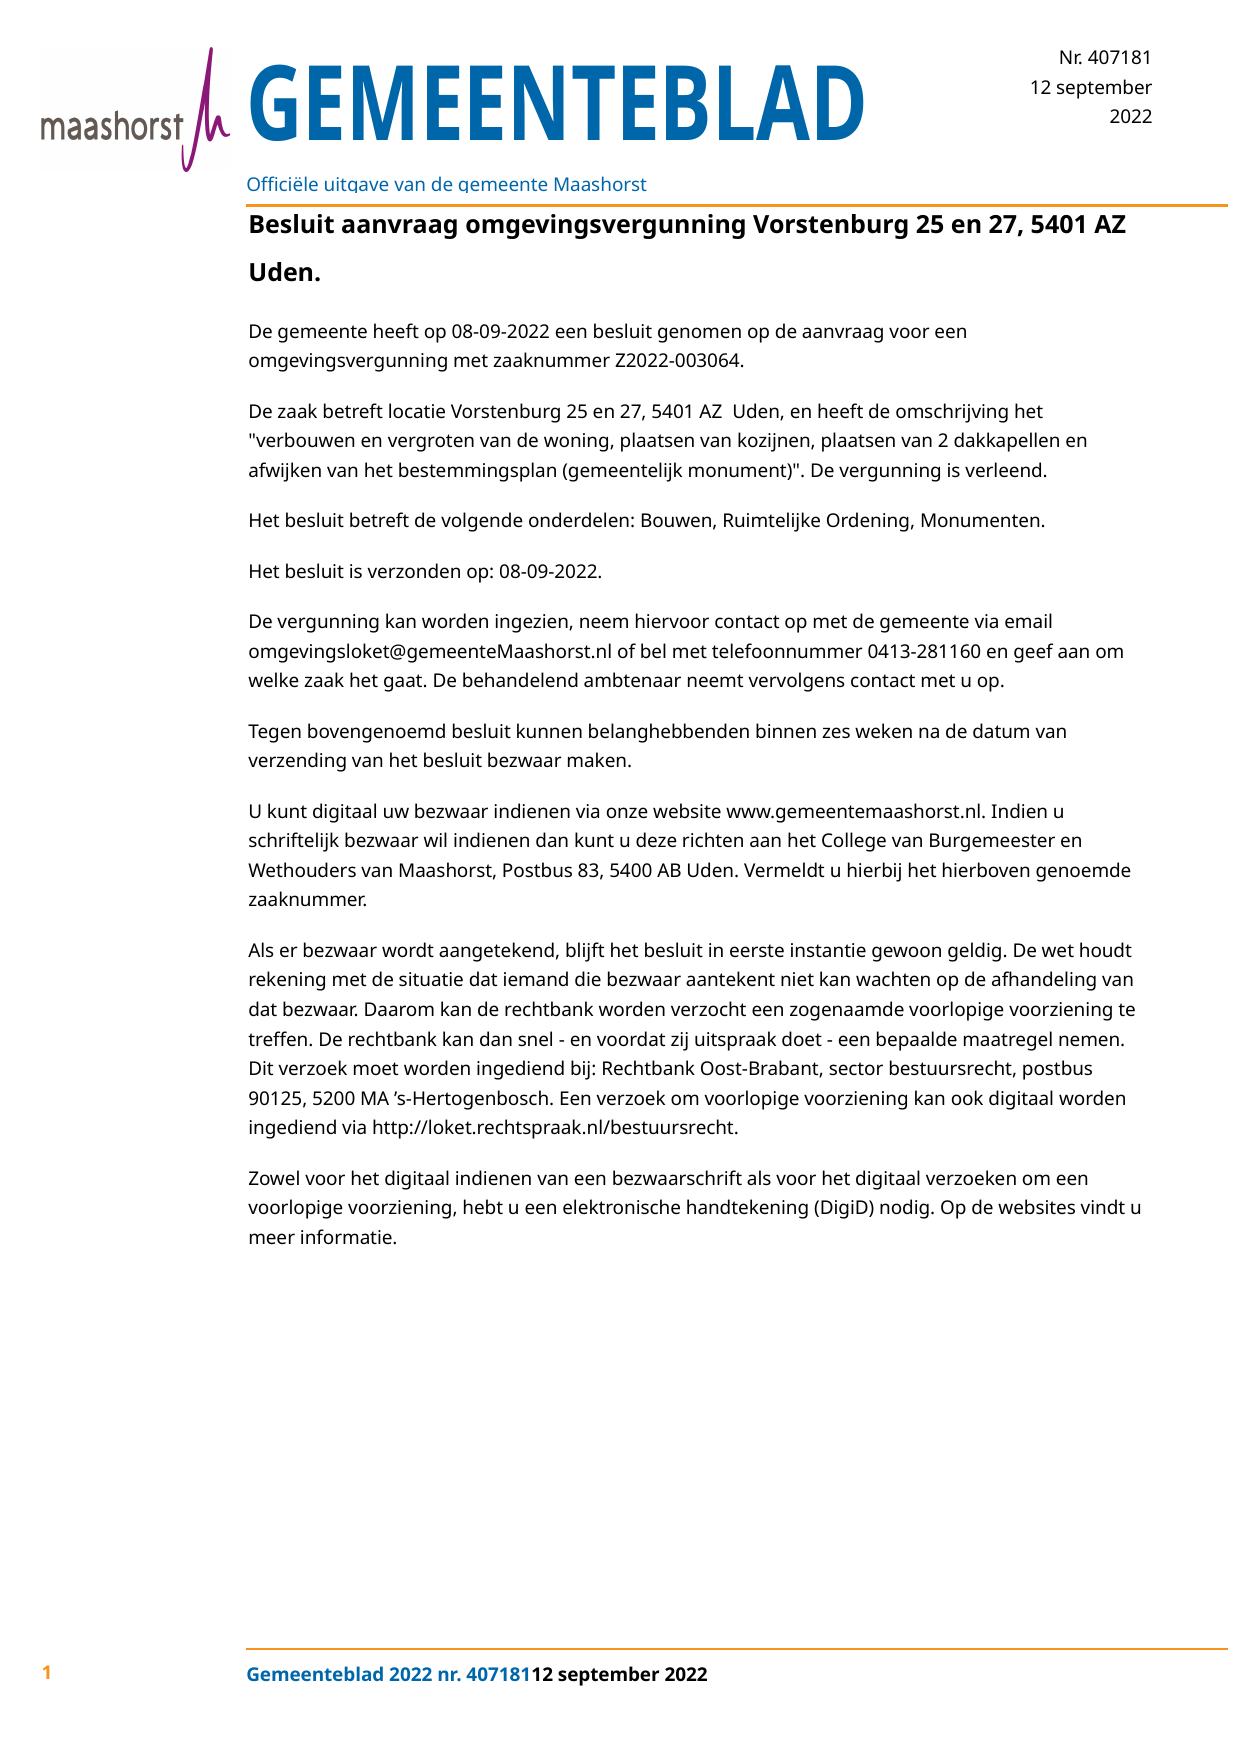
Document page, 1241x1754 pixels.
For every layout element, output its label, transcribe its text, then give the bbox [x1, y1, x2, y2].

text De gemeente heeft op 08-09-2022 een besluit genomen op de aanvraag voor een omgevingsvergunning met zaaknummer Z2022-003064. [248, 318, 1152, 373]
text U kunt digitaal uw bezwaar indienen via onze website www.gemeentemaashorst.nl. Indien u schriftelijk bezwaar wil indienen dan kunt u deze richten aan het College van Burgemeester en Wethouders van Maashorst, Postbus 83, 5400 AB Uden. Vermeldt u hierbij het hierboven genoemde zaaknummer. [248, 798, 1152, 912]
text Zowel voor het digitaal indienen van een bezwaarschrift als voor het digitaal verzoeken om een voorlopige voorziening, hebt u een elektronische handtekening (DigiD) nodig. Op de websites vindt u meer informatie. [248, 1165, 1152, 1250]
text Besluit aanvraag omgevingsvergunning Vorstenburg 25 en 27, 5401 AZ Uden. [248, 207, 1152, 288]
text De zaak betreft locatie Vorstenburg 25 en 27, 5401 AZ Uden, en heeft de omschrijving het "verbouwen en vergroten van de woning, plaatsen van kozijnen, plaatsen van 2 dakkapellen en afwijken van het bestemmingsplan (gemeentelijk monument)". De vergunning is verleend. [248, 398, 1152, 483]
text Tegen bovengenoemd besluit kunnen belanghebbenden binnen zes weken na de datum van verzending van het besluit bezwaar maken. [248, 718, 1152, 773]
text Het besluit betreft de volgende onderdelen: Bouwen, Ruimtelijke Ordening, Monumenten. [248, 507, 1152, 533]
picture [41, 47, 231, 172]
text Het besluit is verzonden op: 08-09-2022. [248, 558, 1152, 584]
text Als er bezwaar wordt aangetekend, blijft het besluit in eerste instantie gewoon geldig. De wet houdt rekening met de situatie dat iemand die bezwaar aantekent niet kan wachten op de afhandeling van dat bezwaar. Daarom kan de rechtbank worden verzocht een zogenaamde voorlopige voorziening te treffen. De rechtbank kan dan snel - en voordat zij uitspraak doet - een bepaalde maatregel nemen. Dit verzoek moet worden ingediend bij: Rechtbank Oost-Brabant, sector bestuursrecht, postbus 90125, 5200 MA ’s-Hertogenbosch. Een verzoek om voorlopige voorziening kan ook digitaal worden ingediend via http://loket.rechtspraak.nl/bestuursrecht. [248, 937, 1152, 1140]
text De vergunning kan worden ingezien, neem hiervoor contact op met de gemeente via email omgevingsloket@gemeenteMaashorst.nl of bel met telefoonnummer 0413-281160 en geef aan om welke zaak het gaat. De behandelend ambtenaar neemt vervolgens contact met u op. [248, 608, 1152, 693]
